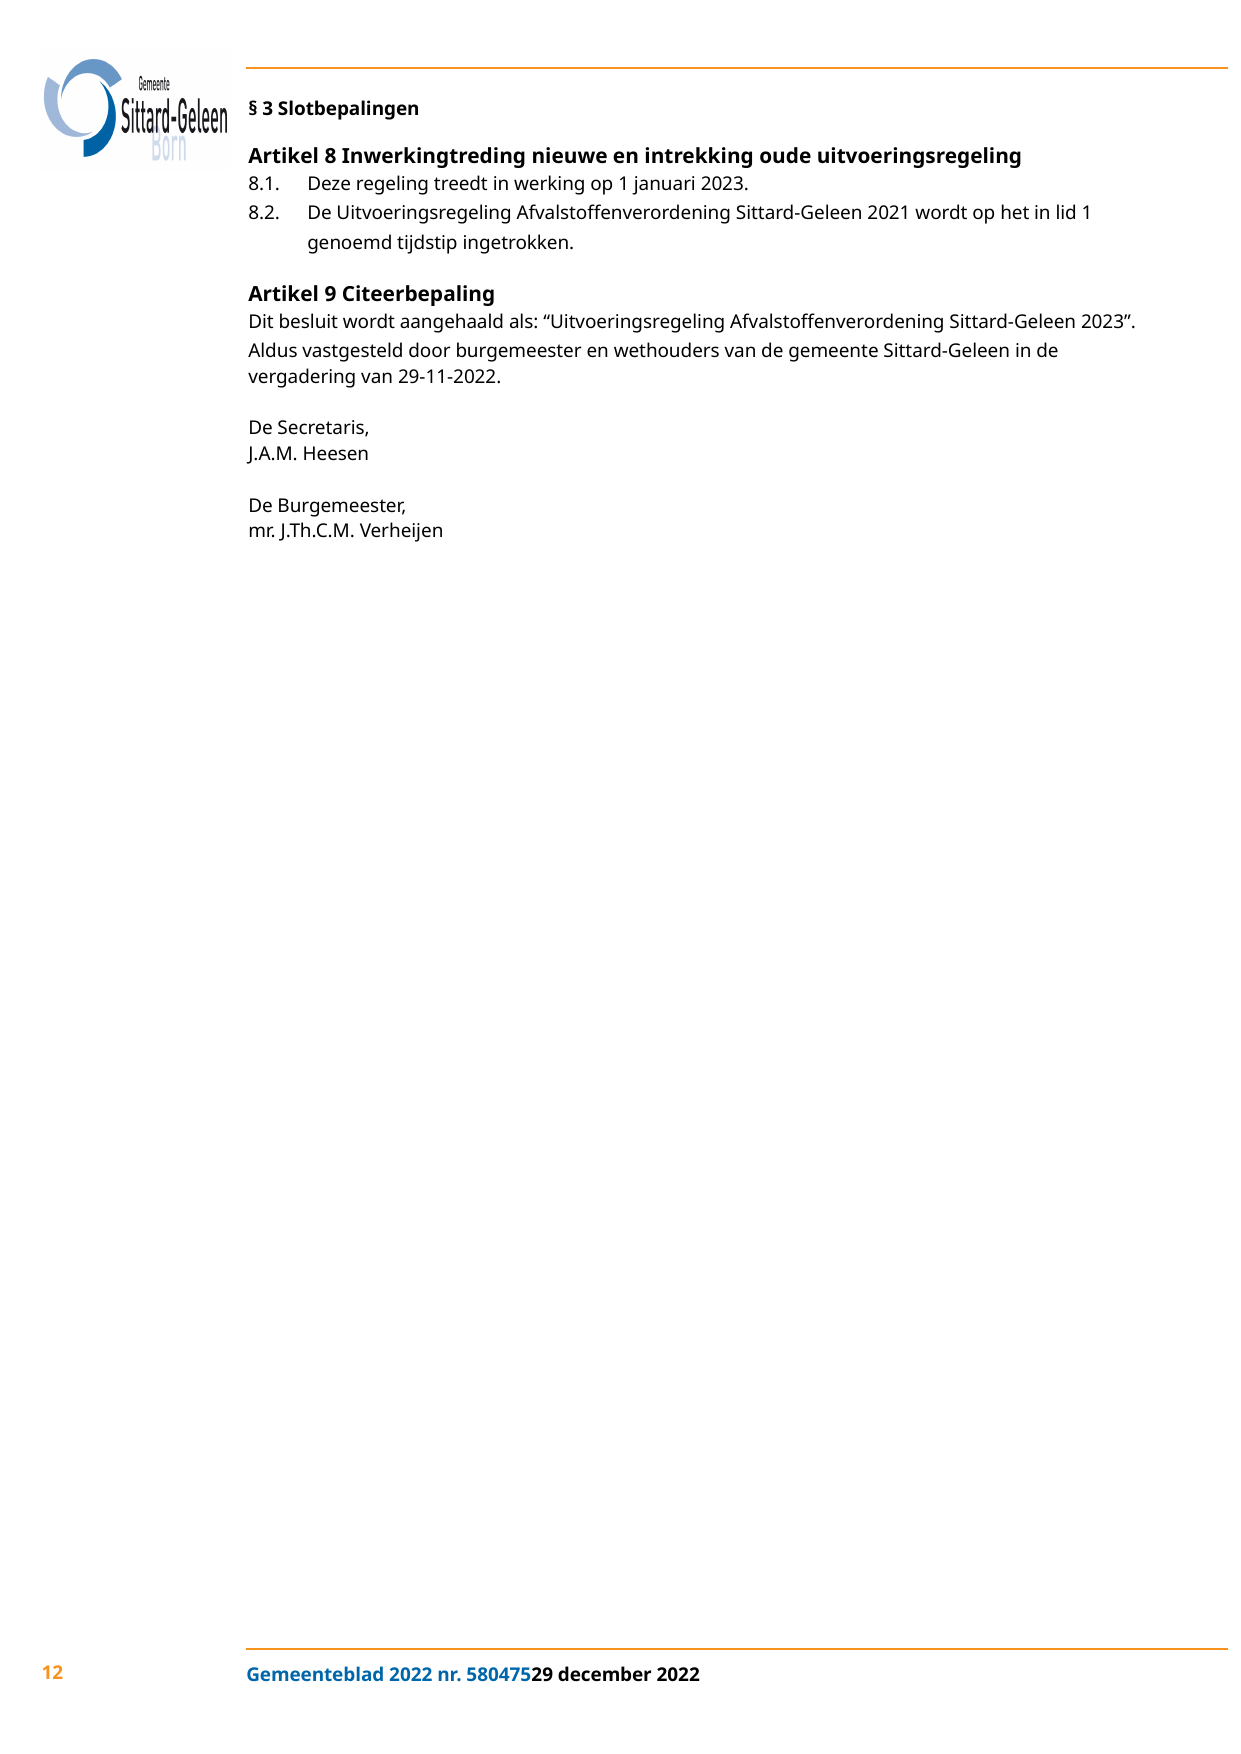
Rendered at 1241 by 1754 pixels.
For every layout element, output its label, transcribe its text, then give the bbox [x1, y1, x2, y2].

text De Secretaris, [248, 414, 1152, 440]
text mr. J.Th.C.M. Verheijen [248, 517, 1152, 543]
text J.A.M. Heesen [248, 440, 1152, 466]
text § 3 Slotbepalingen [248, 95, 1152, 121]
list Deze regeling treedt in werking op 1 januari 2023. [248, 170, 1152, 196]
list De Uitvoeringsregeling Afvalstoffenverordening Sittard-Geleen 2021 wordt op het in lid 1 genoemd tijdstip ingetrokken. [248, 199, 1152, 255]
text De Burgemeester, [248, 492, 1152, 517]
text Aldus vastgesteld door burgemeester en wethouders van de gemeente Sittard-Geleen in de vergadering van 29-11-2022. [248, 337, 1152, 389]
text Artikel 8 Inwerkingtreding nieuwe en intrekking oude uitvoeringsregeling [248, 141, 1152, 170]
text Dit besluit wordt aangehaald als: “Uitvoeringsregeling Afvalstoffenverordening Sittard-Geleen 2023”. [248, 308, 1152, 333]
picture [41, 47, 231, 172]
text Artikel 9 Citeerbepaling [248, 279, 1152, 308]
